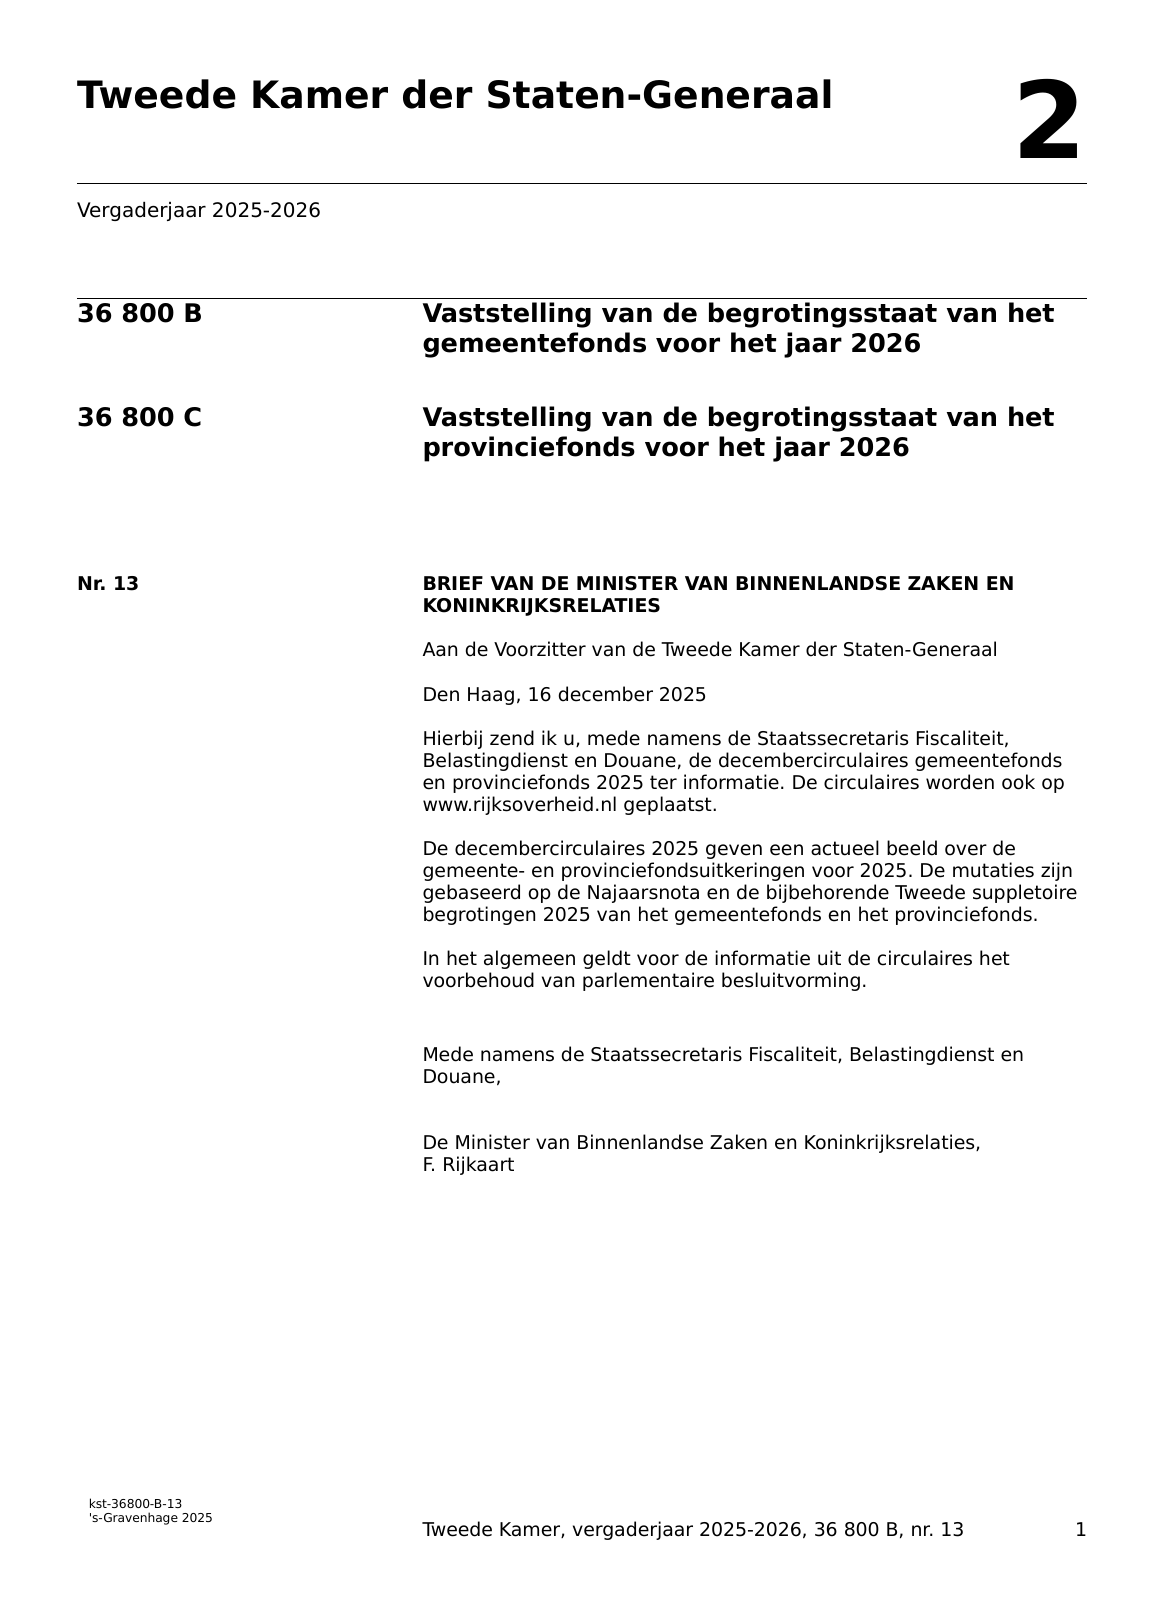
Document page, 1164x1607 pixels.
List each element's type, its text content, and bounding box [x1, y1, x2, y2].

text kst-36800-B-13 [88, 1497, 323, 1511]
subtitle Nr. 13 BRIEF VAN DE MINISTER VAN BINNENLANDSE ZAKEN EN KONINKRIJKSRELATIES [77, 573, 1087, 617]
text Den Haag, 16 december 2025 [422, 683, 1087, 705]
table_cell Vergaderjaar 2025-2026 [77, 184, 1087, 298]
text De Minister van Binnenlandse Zaken en Koninkrijksrelaties, F. Rijkaart [422, 1132, 1087, 1176]
text De decembercirculaires 2025 geven een actueel beeld over de gemeente- en provinciefondsuitkeringen voor 2025. De mutaties zijn gebaseerd op de Najaarsnota en de bijbehorende Tweede suppletoire begrotingen 2025 van het gemeentefonds en het provinciefonds. [422, 838, 1087, 926]
text Hierbij zend ik u, mede namens de Staatssecretaris Fiscaliteit, Belastingdienst en Douane, de decembercirculaires gemeentefonds en provinciefonds 2025 ter informatie. De circulaires worden ook op www.rijksoverheid.nl geplaatst. [422, 728, 1087, 816]
table_header Tweede Kamer der Staten-Generaal [77, 59, 886, 183]
text 's-Gravenhage 2025 [88, 1511, 323, 1525]
text Mede namens de Staatssecretaris Fiscaliteit, Belastingdienst en Douane, [422, 1022, 1087, 1110]
subtitle 36 800 B Vaststelling van de begrotingsstaat van het gemeentefonds voor het jaar 2026 [77, 299, 1087, 358]
text In het algemeen geldt voor de informatie uit de circulaires het voorbehoud van parlementaire besluitvorming. [422, 948, 1087, 992]
subtitle 36 800 C Vaststelling van de begrotingsstaat van het provinciefonds voor het jaar 2026 [77, 403, 1087, 462]
table_header 2 [886, 59, 1087, 183]
text Aan de Voorzitter van de Tweede Kamer der Staten-Generaal [422, 639, 1087, 661]
